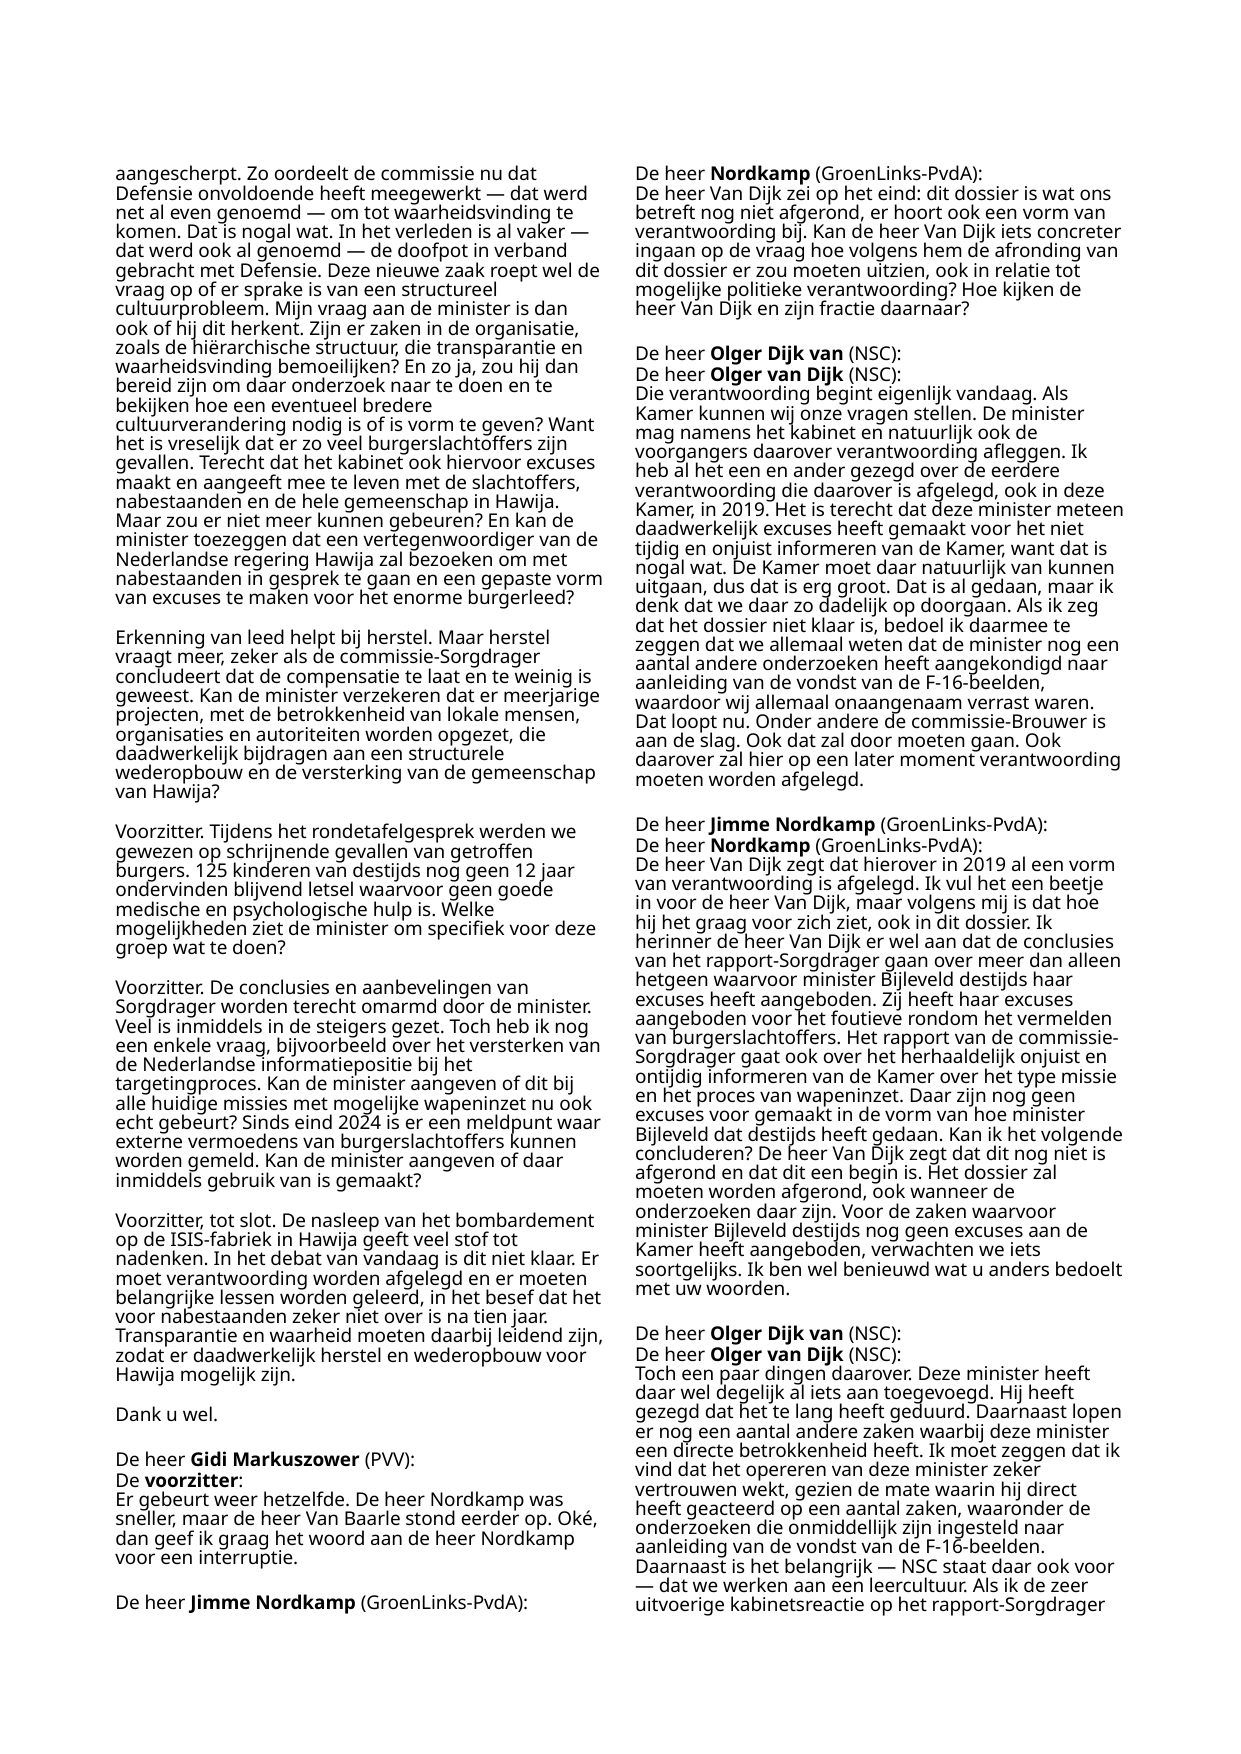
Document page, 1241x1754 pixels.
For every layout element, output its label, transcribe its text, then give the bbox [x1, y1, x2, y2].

text De heer Olger van Dijk (NSC): [635, 366, 1125, 385]
text De heer Olger Dijk van (NSC): [635, 340, 1125, 366]
text De heer Jimme Nordkamp (GroenLinks-PvdA): [635, 811, 1125, 837]
text Die verantwoording begint eigenlijk vandaag. Als Kamer kunnen wij onze vragen stellen. De minister mag namens het kabinet en natuurlijk ook de voorgangers daarover verantwoording afleggen. Ik heb al het een en ander gezegd over de eerdere verantwoording die daarover is afgelegd, ook in deze Kamer, in 2019. Het is terecht dat deze minister meteen daadwerkelijk excuses heeft gemaakt voor het niet tijdig en onjuist informeren van de Kamer, want dat is nogal wat. De Kamer moet daar natuurlijk van kunnen uitgaan, dus dat is erg groot. Dat is al gedaan, maar ik denk dat we daar zo dadelijk op doorgaan. Als ik zeg dat het dossier niet klaar is, bedoel ik daarmee te zeggen dat we allemaal weten dat de minister nog een aantal andere onderzoeken heeft aangekondigd naar aanleiding van de vondst van de F-16-beelden, waardoor wij allemaal onaangenaam verrast waren. Dat loopt nu. Onder andere de commissie-Brouwer is aan de slag. Ook dat zal door moeten gaan. Ook daarover zal hier op een later moment verantwoording moeten worden afgelegd. [635, 385, 1125, 790]
text aangescherpt. Zo oordeelt de commissie nu dat Defensie onvoldoende heeft meegewerkt — dat werd net al even genoemd — om tot waarheidsvinding te komen. Dat is nogal wat. In het verleden is al vaker — dat werd ook al genoemd — de doofpot in verband gebracht met Defensie. Deze nieuwe zaak roept wel de vraag op of er sprake is van een structureel cultuurprobleem. Mijn vraag aan de minister is dan ook of hij dit herkent. Zijn er zaken in de organisatie, zoals de hiërarchische structuur, die transparantie en waarheidsvinding bemoeilijken? En zo ja, zou hij dan bereid zijn om daar onderzoek naar te doen en te bekijken hoe een eventueel bredere cultuurverandering nodig is of is vorm te geven? Want het is vreselijk dat er zo veel burgerslachtoffers zijn gevallen. Terecht dat het kabinet ook hiervoor excuses maakt en aangeeft mee te leven met de slachtoffers, nabestaanden en de hele gemeenschap in Hawija. Maar zou er niet meer kunnen gebeuren? En kan de minister toezeggen dat een vertegenwoordiger van de Nederlandse regering Hawija zal bezoeken om met nabestaanden in gesprek te gaan en een gepaste vorm van excuses te maken voor het enorme burgerleed? [115, 165, 605, 608]
text Erkenning van leed helpt bij herstel. Maar herstel vraagt meer, zeker als de commissie-Sorgdrager concludeert dat de compensatie te laat en te weinig is geweest. Kan de minister verzekeren dat er meerjarige projecten, met de betrokkenheid van lokale mensen, organisaties en autoriteiten worden opgezet, die daadwerkelijk bijdragen aan een structurele wederopbouw en de versterking van de gemeenschap van Hawija? [115, 629, 605, 803]
text Er gebeurt weer hetzelfde. De heer Nordkamp was sneller, maar de heer Van Baarle stond eerder op. Oké, dan geef ik graag het woord aan de heer Nordkamp voor een interruptie. [115, 1491, 605, 1568]
text Toch een paar dingen daarover. Deze minister heeft daar wel degelijk al iets aan toegevoegd. Hij heeft gezegd dat het te lang heeft geduurd. Daarnaast lopen er nog een aantal andere zaken waarbij deze minister een directe betrokkenheid heeft. Ik moet zeggen dat ik vind dat het opereren van deze minister zeker vertrouwen wekt, gezien de mate waarin hij direct heeft geacteerd op een aantal zaken, waaronder de onderzoeken die onmiddellijk zijn ingesteld naar aanleiding van de vondst van de F-16-beelden. Daarnaast is het belangrijk — NSC staat daar ook voor — dat we werken aan een leercultuur. Als ik de zeer uitvoerige kabinetsreactie op het rapport-Sorgdrager [635, 1365, 1125, 1615]
text De heer Olger Dijk van (NSC): [635, 1320, 1125, 1346]
text De heer Nordkamp (GroenLinks-PvdA): [635, 165, 1125, 184]
text De heer Nordkamp (GroenLinks-PvdA): [635, 837, 1125, 856]
text Dank u wel. [115, 1406, 605, 1425]
text Voorzitter. Tijdens het rondetafelgesprek werden we gewezen op schrijnende gevallen van getroffen burgers. 125 kinderen van destijds nog geen 12 jaar ondervinden blijvend letsel waarvoor geen goede medische en psychologische hulp is. Welke mogelijkheden ziet de minister om specifiek voor deze groep wat te doen? [115, 823, 605, 958]
text De voorzitter: [115, 1472, 605, 1491]
text Voorzitter, tot slot. De nasleep van het bombardement op de ISIS-fabriek in Hawija geeft veel stof tot nadenken. In het debat van vandaag is dit niet klaar. Er moet verantwoording worden afgelegd en er moeten belangrijke lessen worden geleerd, in het besef dat het voor nabestaanden zeker niet over is na tien jaar. Transparantie en waarheid moeten daarbij leidend zijn, zodat er daadwerkelijk herstel en wederopbouw voor Hawija mogelijk zijn. [115, 1212, 605, 1385]
text Voorzitter. De conclusies en aanbevelingen van Sorgdrager worden terecht omarmd door de minister. Veel is inmiddels in de steigers gezet. Toch heb ik nog een enkele vraag, bijvoorbeeld over het versterken van de Nederlandse informatiepositie bij het targetingproces. Kan de minister aangeven of dit bij alle huidige missies met mogelijke wapeninzet nu ook echt gebeurt? Sinds eind 2024 is er een meldpunt waar externe vermoedens van burgerslachtoffers kunnen worden gemeld. Kan de minister aangeven of daar inmiddels gebruik van is gemaakt? [115, 979, 605, 1191]
text De heer Olger van Dijk (NSC): [635, 1346, 1125, 1365]
text De heer Van Dijk zei op het eind: dit dossier is wat ons betreft nog niet afgerond, er hoort ook een vorm van verantwoording bij. Kan de heer Van Dijk iets concreter ingaan op de vraag hoe volgens hem de afronding van dit dossier er zou moeten uitzien, ook in relatie tot mogelijke politieke verantwoording? Hoe kijken de heer Van Dijk en zijn fractie daarnaar? [635, 184, 1125, 319]
text De heer Jimme Nordkamp (GroenLinks-PvdA): [115, 1589, 605, 1615]
text De heer Gidi Markuszower (PVV): [115, 1446, 605, 1472]
text De heer Van Dijk zegt dat hierover in 2019 al een vorm van verantwoording is afgelegd. Ik vul het een beetje in voor de heer Van Dijk, maar volgens mij is dat hoe hij het graag voor zich ziet, ook in dit dossier. Ik herinner de heer Van Dijk er wel aan dat de conclusies van het rapport-Sorgdrager gaan over meer dan alleen hetgeen waarvoor minister Bijleveld destijds haar excuses heeft aangeboden. Zij heeft haar excuses aangeboden voor het foutieve rondom het vermelden van burgerslachtoffers. Het rapport van de commissie-Sorgdrager gaat ook over het herhaaldelijk onjuist en ontijdig informeren van de Kamer over het type missie en het proces van wapeninzet. Daar zijn nog geen excuses voor gemaakt in de vorm van hoe minister Bijleveld dat destijds heeft gedaan. Kan ik het volgende concluderen? De heer Van Dijk zegt dat dit nog niet is afgerond en dat dit een begin is. Het dossier zal moeten worden afgerond, ook wanneer de onderzoeken daar zijn. Voor de zaken waarvoor minister Bijleveld destijds nog geen excuses aan de Kamer heeft aangeboden, verwachten we iets soortgelijks. Ik ben wel benieuwd wat u anders bedoelt met uw woorden. [635, 856, 1125, 1299]
